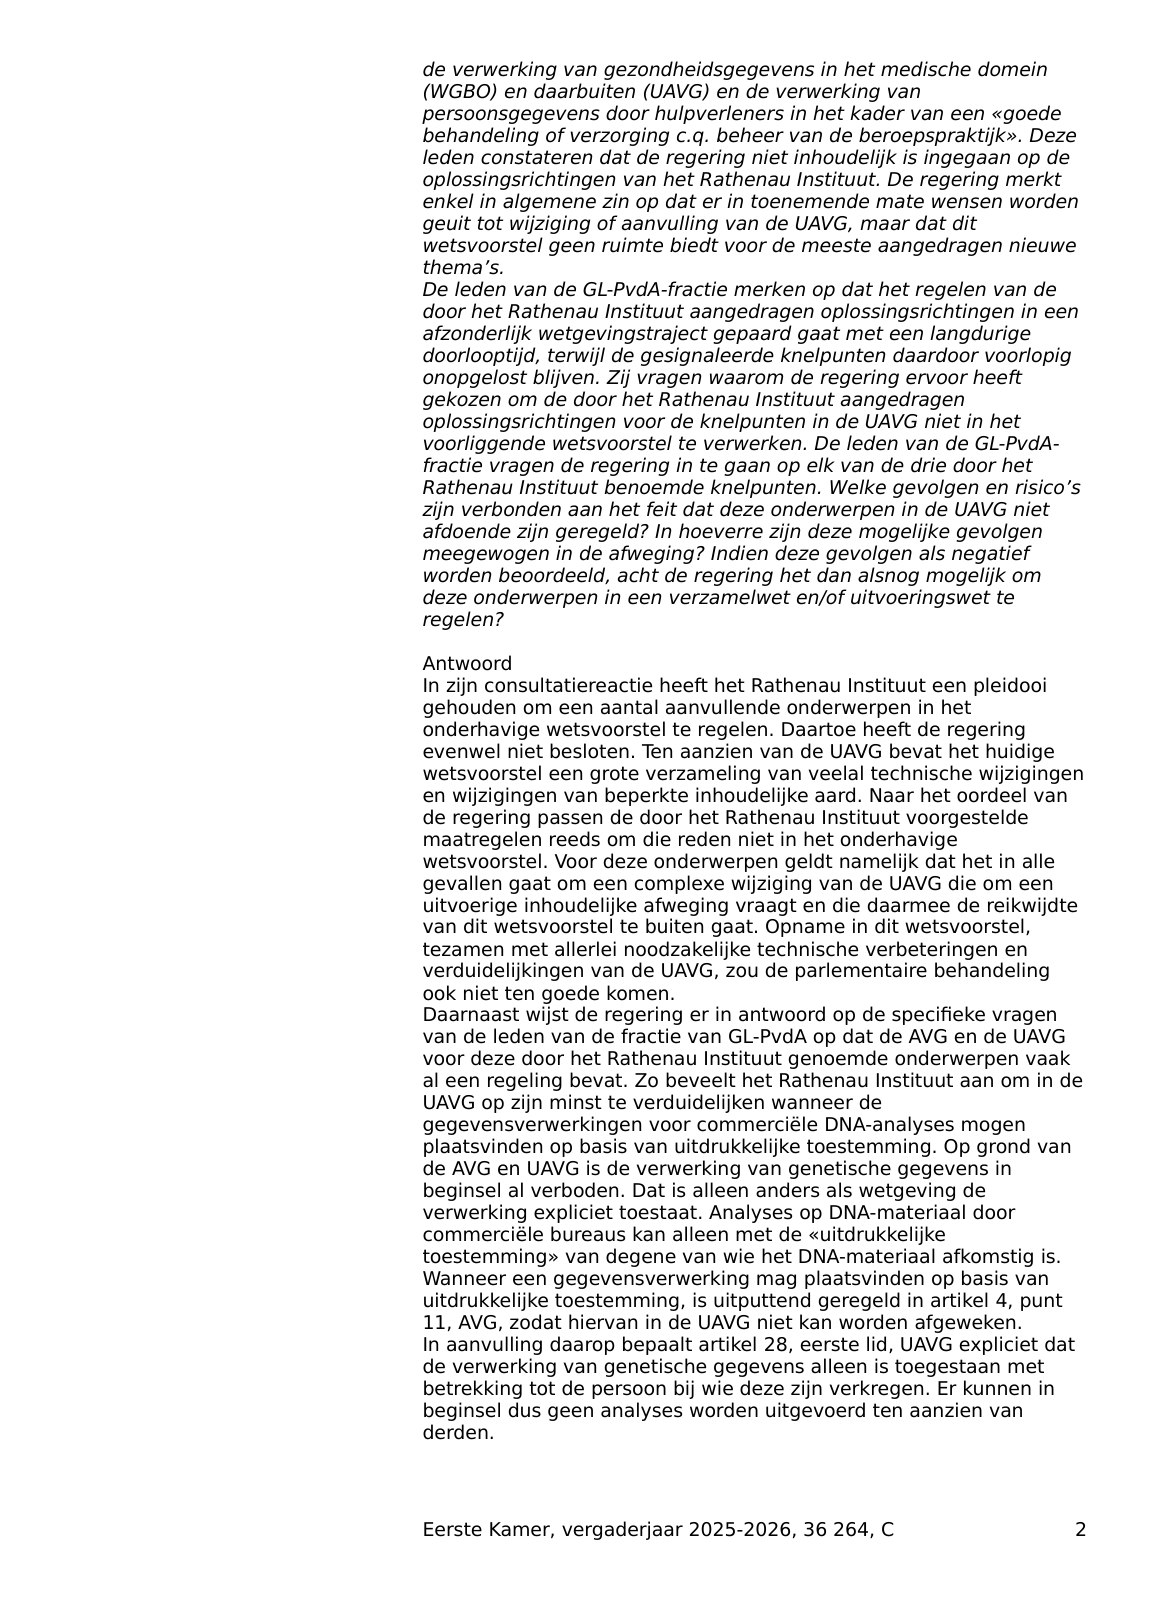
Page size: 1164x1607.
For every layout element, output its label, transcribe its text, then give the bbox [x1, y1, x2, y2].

text Antwoord [422, 653, 1087, 675]
text In zijn consultatiereactie heeft het Rathenau Instituut een pleidooi gehouden om een aantal aanvullende onderwerpen in het onderhavige wetsvoorstel te regelen. Daartoe heeft de regering evenwel niet besloten. Ten aanzien van de UAVG bevat het huidige wetsvoorstel een grote verzameling van veelal technische wijzigingen en wijzigingen van beperkte inhoudelijke aard. Naar het oordeel van de regering passen de door het Rathenau Instituut voorgestelde maatregelen reeds om die reden niet in het onderhavige wetsvoorstel. Voor deze onderwerpen geldt namelijk dat het in alle gevallen gaat om een complexe wijziging van de UAVG die om een uitvoerige inhoudelijke afweging vraagt en die daarmee de reikwijdte van dit wetsvoorstel te buiten gaat. Opname in dit wetsvoorstel, tezamen met allerlei noodzakelijke technische verbeteringen en verduidelijkingen van de UAVG, zou de parlementaire behandeling ook niet ten goede komen. [422, 675, 1087, 1004]
text Daarnaast wijst de regering er in antwoord op de specifieke vragen van de leden van de fractie van GL-PvdA op dat de AVG en de UAVG voor deze door het Rathenau Instituut genoemde onderwerpen vaak al een regeling bevat. Zo beveelt het Rathenau Instituut aan om in de UAVG op zijn minst te verduidelijken wanneer de gegevensverwerkingen voor commerciële DNA-analyses mogen plaatsvinden op basis van uitdrukkelijke toestemming. Op grond van de AVG en UAVG is de verwerking van genetische gegevens in beginsel al verboden. Dat is alleen anders als wetgeving de verwerking expliciet toestaat. Analyses op DNA-materiaal door commerciële bureaus kan alleen met de «uitdrukkelijke toestemming» van degene van wie het DNA-materiaal afkomstig is. Wanneer een gegevensverwerking mag plaatsvinden op basis van uitdrukkelijke toestemming, is uitputtend geregeld in artikel 4, punt 11, AVG, zodat hiervan in de UAVG niet kan worden afgeweken. [422, 1004, 1087, 1334]
text de verwerking van gezondheidsgegevens in het medische domein (WGBO) en daarbuiten (UAVG) en de verwerking van persoonsgegevens door hulpverleners in het kader van een «goede behandeling of verzorging c.q. beheer van de beroepspraktijk». Deze leden constateren dat de regering niet inhoudelijk is ingegaan op de oplossingsrichtingen van het Rathenau Instituut. De regering merkt enkel in algemene zin op dat er in toenemende mate wensen worden geuit tot wijziging of aanvulling van de UAVG, maar dat dit wetsvoorstel geen ruimte biedt voor de meeste aangedragen nieuwe thema’s. [422, 59, 1087, 279]
text De leden van de GL-PvdA-fractie merken op dat het regelen van de door het Rathenau Instituut aangedragen oplossingsrichtingen in een afzonderlijk wetgevingstraject gepaard gaat met een langdurige doorlooptijd, terwijl de gesignaleerde knelpunten daardoor voorlopig onopgelost blijven. Zij vragen waarom de regering ervoor heeft gekozen om de door het Rathenau Instituut aangedragen oplossingsrichtingen voor de knelpunten in de UAVG niet in het voorliggende wetsvoorstel te verwerken. De leden van de GL-PvdA-fractie vragen de regering in te gaan op elk van de drie door het Rathenau Instituut benoemde knelpunten. Welke gevolgen en risico’s zijn verbonden aan het feit dat deze onderwerpen in de UAVG niet afdoende zijn geregeld? In hoeverre zijn deze mogelijke gevolgen meegewogen in de afweging? Indien deze gevolgen als negatief worden beoordeeld, acht de regering het dan alsnog mogelijk om deze onderwerpen in een verzamelwet en/of uitvoeringswet te regelen? [422, 279, 1087, 631]
text In aanvulling daarop bepaalt artikel 28, eerste lid, UAVG expliciet dat de verwerking van genetische gegevens alleen is toegestaan met betrekking tot de persoon bij wie deze zijn verkregen. Er kunnen in beginsel dus geen analyses worden uitgevoerd ten aanzien van derden. [422, 1334, 1087, 1444]
